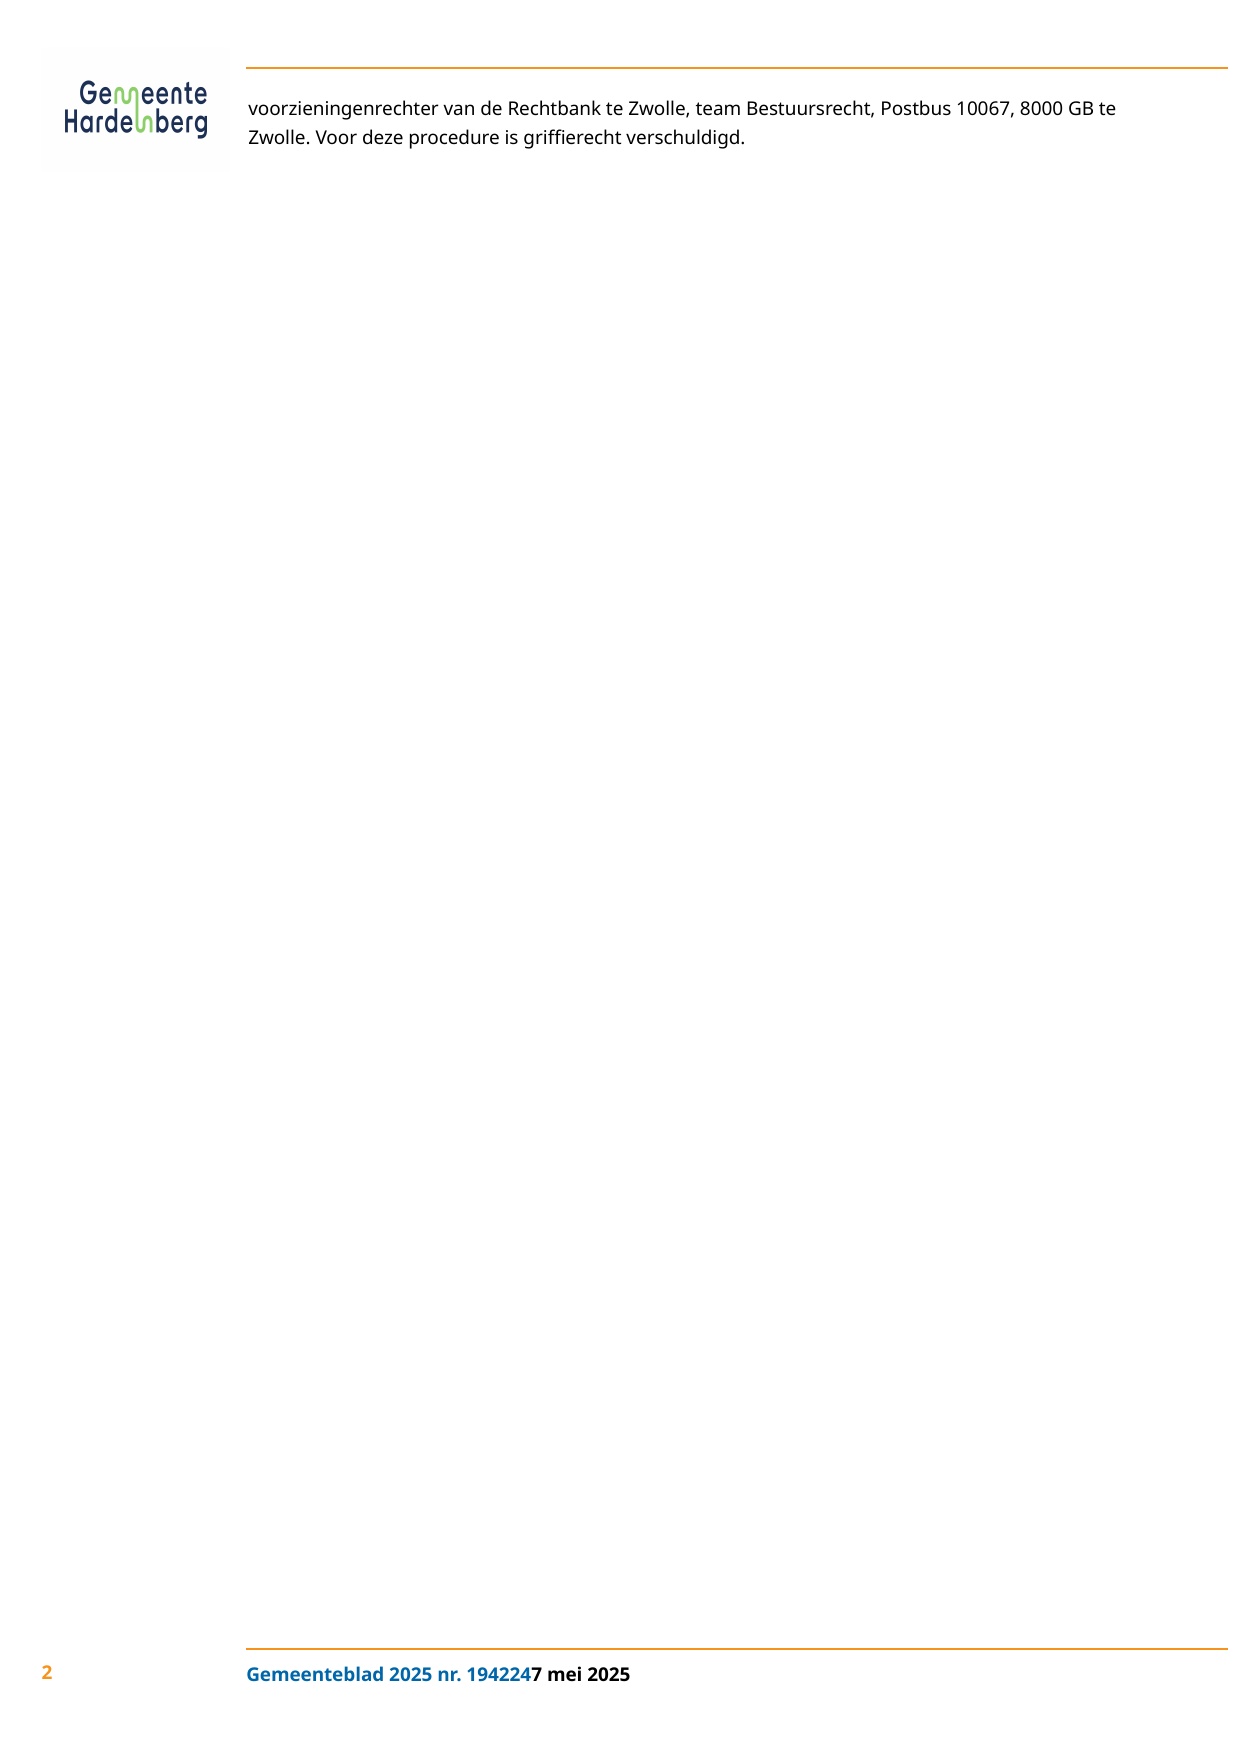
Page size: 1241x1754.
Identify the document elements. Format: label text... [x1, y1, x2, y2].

text voorzieningenrechter van de Rechtbank te Zwolle, team Bestuursrecht, Postbus 10067, 8000 GB te Zwolle. Voor deze procedure is griffierecht verschuldigd. [248, 95, 1152, 150]
picture [41, 47, 231, 172]
